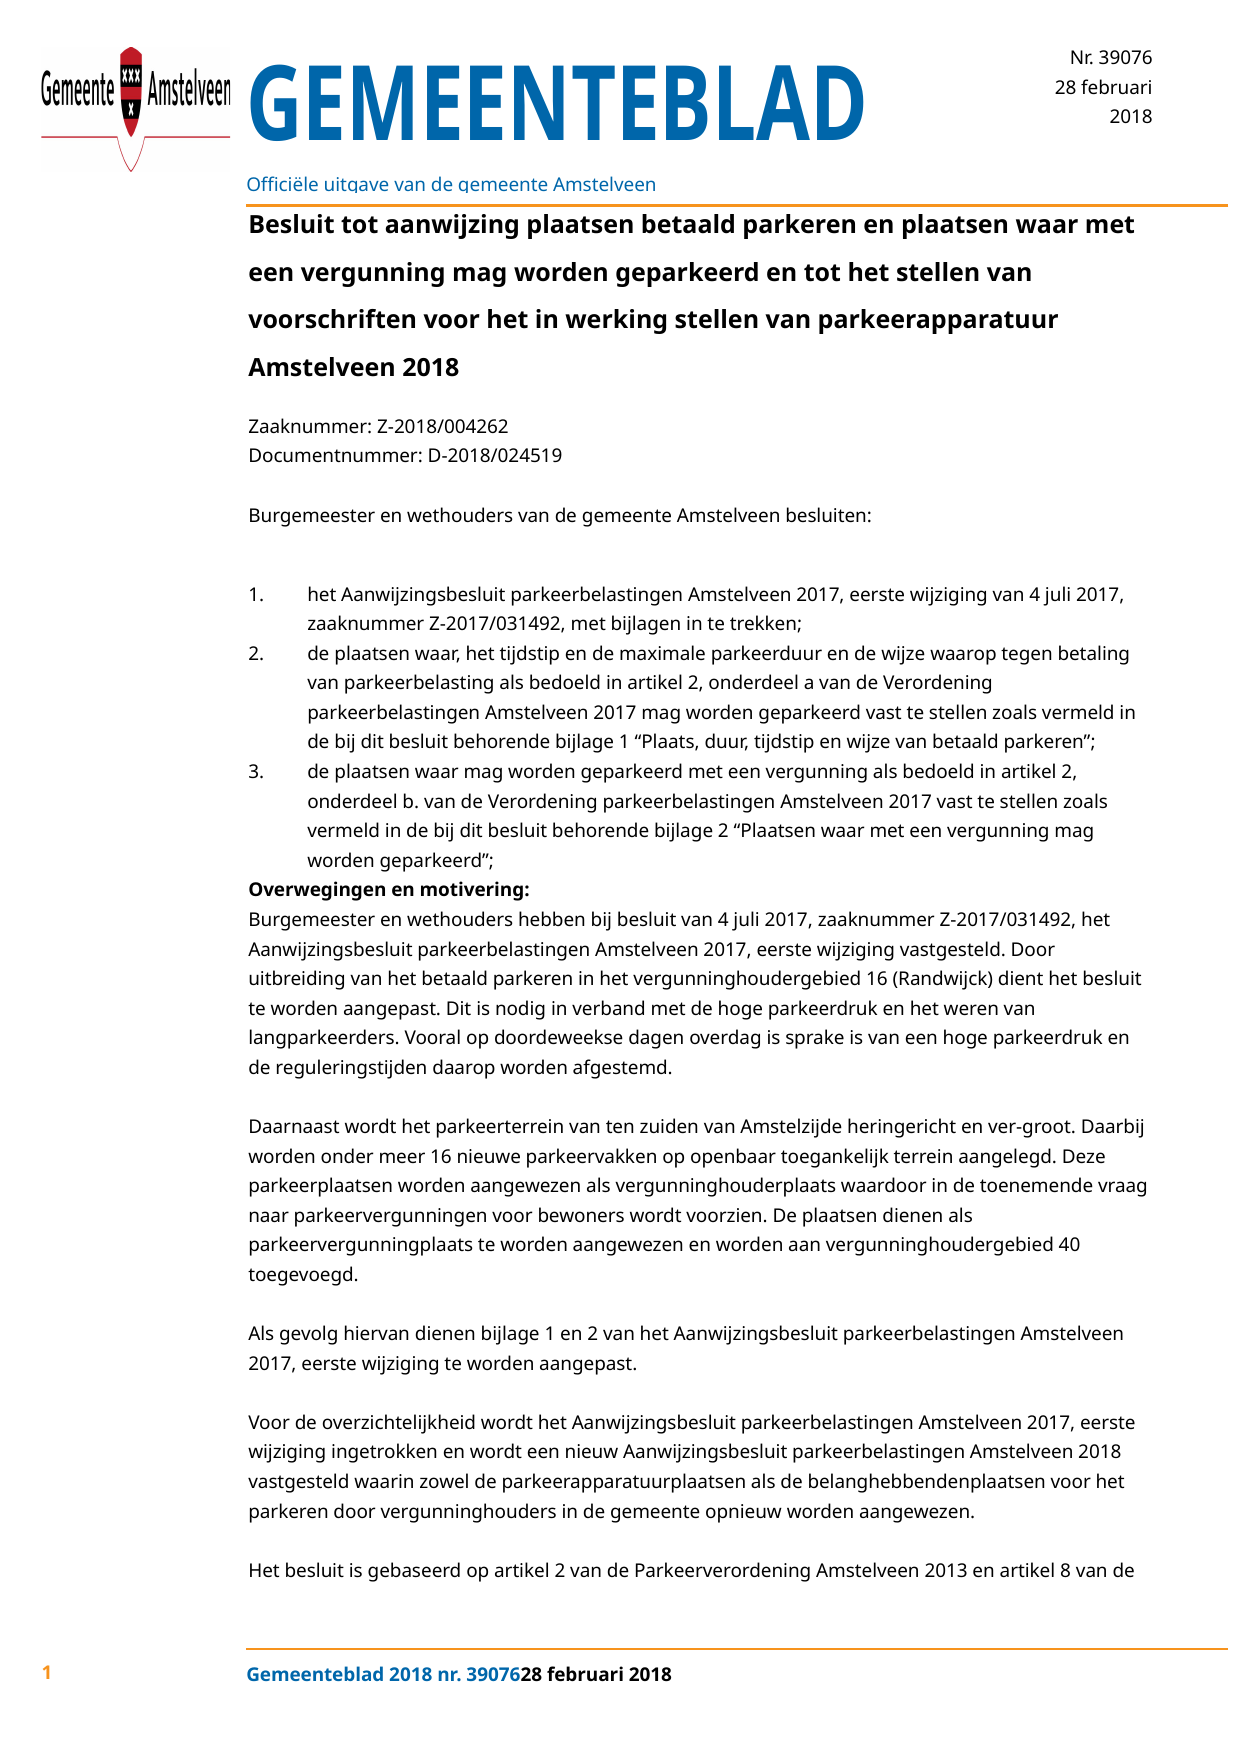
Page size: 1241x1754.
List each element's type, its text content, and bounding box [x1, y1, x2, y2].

picture [41, 47, 231, 172]
text Burgemeester en wethouders hebben bij besluit van 4 juli 2017, zaaknummer Z-2017/031492, het Aanwijzingsbesluit parkeerbelastingen Amstelveen 2017, eerste wijziging vastgesteld. Door uitbreiding van het betaald parkeren in het vergunninghoudergebied 16 (Randwijck) dient het besluit te worden aangepast. Dit is nodig in verband met de hoge parkeerdruk en het weren van langparkeerders. Vooral op doordeweekse dagen overdag is sprake is van een hoge parkeerdruk en de reguleringstijden daarop worden afgestemd. [248, 906, 1152, 1080]
list de plaatsen waar mag worden geparkeerd met een vergunning als bedoeld in artikel 2, onderdeel b. van de Verordening parkeerbelastingen Amstelveen 2017 vast te stellen zoals vermeld in de bij dit besluit behorende bijlage 2 “Plaatsen waar met een vergunning mag worden geparkeerd”; [248, 758, 1152, 873]
text Overwegingen en motivering: [248, 877, 1152, 902]
text Voor de overzichtelijkheid wordt het Aanwijzingsbesluit parkeerbelastingen Amstelveen 2017, eerste wijziging ingetrokken en wordt een nieuw Aanwijzingsbesluit parkeerbelastingen Amstelveen 2018 vastgesteld waarin zowel de parkeerapparatuurplaatsen als de belanghebbendenplaatsen voor het parkeren door vergunninghouders in de gemeente opnieuw worden aangewezen. [248, 1409, 1152, 1523]
text Burgemeester en wethouders van de gemeente Amstelveen besluiten: [248, 502, 1152, 528]
text Zaaknummer: Z-2018/004262 [248, 413, 1152, 439]
text Besluit tot aanwijzing plaatsen betaald parkeren en plaatsen waar met een vergunning mag worden geparkeerd en tot het stellen van voorschriften voor het in werking stellen van parkeerapparatuur Amstelveen 2018 [248, 207, 1152, 384]
text Daarnaast wordt het parkeerterrein van ten zuiden van Amstelzijde heringericht en ver-groot. Daarbij worden onder meer 16 nieuwe parkeervakken op openbaar toegankelijk terrein aangelegd. Deze parkeerplaatsen worden aangewezen als vergunninghouderplaats waardoor in de toenemende vraag naar parkeervergunningen voor bewoners wordt voorzien. De plaatsen dienen als parkeervergunningplaats te worden aangewezen en worden aan vergunninghoudergebied 40 toegevoegd. [248, 1113, 1152, 1287]
text Als gevolg hiervan dienen bijlage 1 en 2 van het Aanwijzingsbesluit parkeerbelastingen Amstelveen 2017, eerste wijziging te worden aangepast. [248, 1320, 1152, 1376]
text Documentnummer: D-2018/024519 [248, 443, 1152, 468]
list het Aanwijzingsbesluit parkeerbelastingen Amstelveen 2017, eerste wijziging van 4 juli 2017, zaaknummer Z-2017/031492, met bijlagen in te trekken; [248, 581, 1152, 636]
list de plaatsen waar, het tijdstip en de maximale parkeerduur en de wijze waarop tegen betaling van parkeerbelasting als bedoeld in artikel 2, onderdeel a van de Verordening parkeerbelastingen Amstelveen 2017 mag worden geparkeerd vast te stellen zoals vermeld in de bij dit besluit behorende bijlage 1 “Plaats, duur, tijdstip en wijze van betaald parkeren”; [248, 640, 1152, 754]
text Het besluit is gebaseerd op artikel 2 van de Parkeerverordening Amstelveen 2013 en artikel 8 van de [248, 1557, 1152, 1583]
